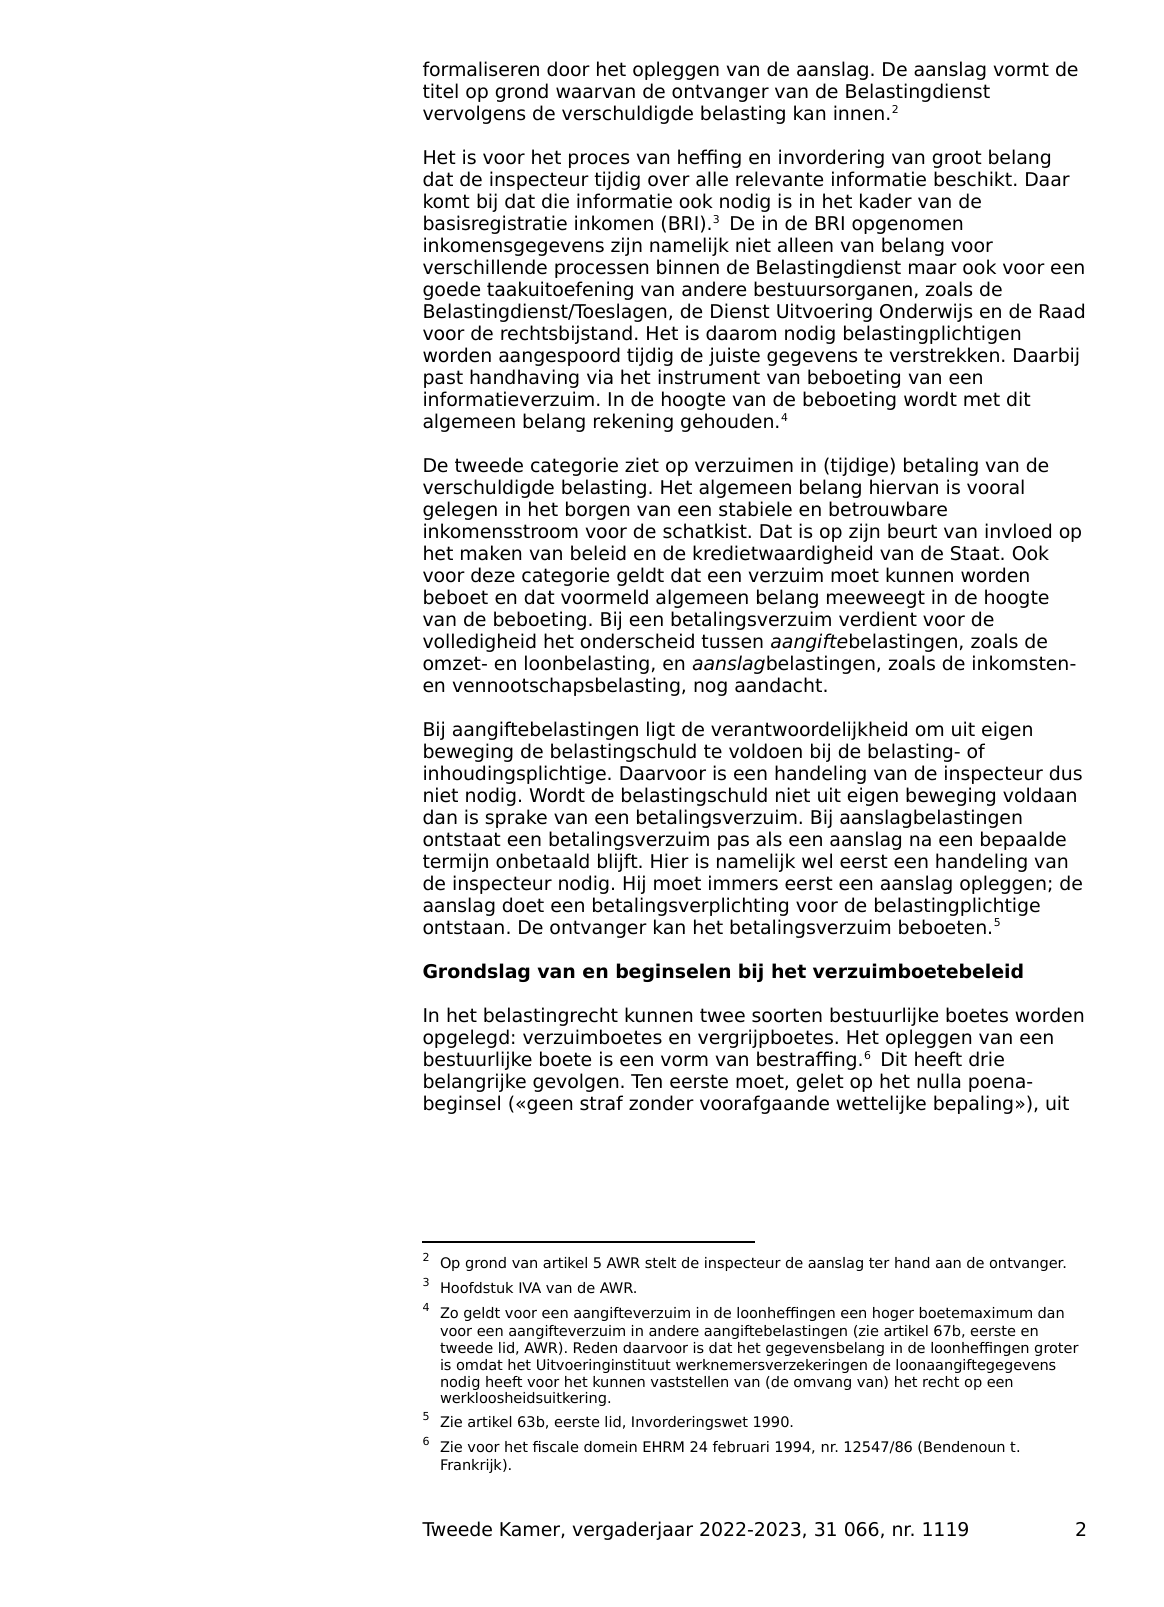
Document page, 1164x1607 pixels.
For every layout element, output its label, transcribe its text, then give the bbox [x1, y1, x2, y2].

text Op grond van artikel 5 AWR stelt de inspecteur de aanslag ter hand aan de ontvanger. [422, 1251, 1087, 1273]
text In het belastingrecht kunnen twee soorten bestuurlijke boetes worden opgelegd: verzuimboetes en vergrijpboetes. Het opleggen van een bestuurlijke boete is een vorm van bestraffing. Dit heeft drie belangrijke gevolgen. Ten eerste moet, gelet op het nulla poena-beginsel («geen straf zonder voorafgaande wettelijke bepaling»), uit [422, 1005, 1087, 1137]
text De tweede categorie ziet op verzuimen in (tijdige) betaling van de verschuldigde belasting. Het algemeen belang hiervan is vooral gelegen in het borgen van een stabiele en betrouwbare inkomensstroom voor de schatkist. Dat is op zijn beurt van invloed op het maken van beleid en de kredietwaardigheid van de Staat. Ook voor deze categorie geldt dat een verzuim moet kunnen worden beboet en dat voormeld algemeen belang meeweegt in de hoogte van de beboeting. Bij een betalingsverzuim verdient voor de volledigheid het onderscheid tussen aangiftebelastingen, zoals de omzet- en loonbelasting, en aanslagbelastingen, zoals de inkomsten- en vennootschapsbelasting, nog aandacht. [422, 455, 1087, 697]
text Bij aangiftebelastingen ligt de verantwoordelijkheid om uit eigen beweging de belastingschuld te voldoen bij de belasting- of inhoudingsplichtige. Daarvoor is een handeling van de inspecteur dus niet nodig. Wordt de belastingschuld niet uit eigen beweging voldaan dan is sprake van een betalingsverzuim. Bij aanslagbelastingen ontstaat een betalingsverzuim pas als een aanslag na een bepaalde termijn onbetaald blijft. Hier is namelijk wel eerst een handeling van de inspecteur nodig. Hij moet immers eerst een aanslag opleggen; de aanslag doet een betalingsverplichting voor de belastingplichtige ontstaan. De ontvanger kan het betalingsverzuim beboeten. [422, 719, 1087, 939]
text Zo geldt voor een aangifteverzuim in de loonheffingen een hoger boetemaximum dan voor een aangifteverzuim in andere aangiftebelastingen (zie artikel 67b, eerste en tweede lid, AWR). Reden daarvoor is dat het gegevensbelang in de loonheffingen groter is omdat het Uitvoeringinstituut werknemersverzekeringen de loonaangiftegegevens nodig heeft voor het kunnen vaststellen van (de omvang van) het recht op een werkloosheidsuitkering. [422, 1301, 1087, 1407]
text formaliseren door het opleggen van de aanslag. De aanslag vormt de titel op grond waarvan de ontvanger van de Belastingdienst vervolgens de verschuldigde belasting kan innen. [422, 59, 1087, 125]
text Het is voor het proces van heffing en invordering van groot belang dat de inspecteur tijdig over alle relevante informatie beschikt. Daar komt bij dat die informatie ook nodig is in het kader van de basisregistratie inkomen (BRI). De in de BRI opgenomen inkomensgegevens zijn namelijk niet alleen van belang voor verschillende processen binnen de Belastingdienst maar ook voor een goede taakuitoefening van andere bestuursorganen, zoals de Belastingdienst/Toeslagen, de Dienst Uitvoering Onderwijs en de Raad voor de rechtsbijstand. Het is daarom nodig belastingplichtigen worden aangespoord tijdig de juiste gegevens te verstrekken. Daarbij past handhaving via het instrument van beboeting van een informatieverzuim. In de hoogte van de beboeting wordt met dit algemeen belang rekening gehouden. [422, 147, 1087, 433]
text Zie artikel 63b, eerste lid, Invorderingswet 1990. [422, 1410, 1087, 1432]
text Zie voor het fiscale domein EHRM 24 februari 1994, nr. 12547/86 (Bendenoun t. Frankrijk). [422, 1435, 1087, 1474]
subtitle Grondslag van en beginselen bij het verzuimboetebeleid [422, 961, 1087, 983]
text Hoofdstuk IVA van de AWR. [422, 1276, 1087, 1298]
